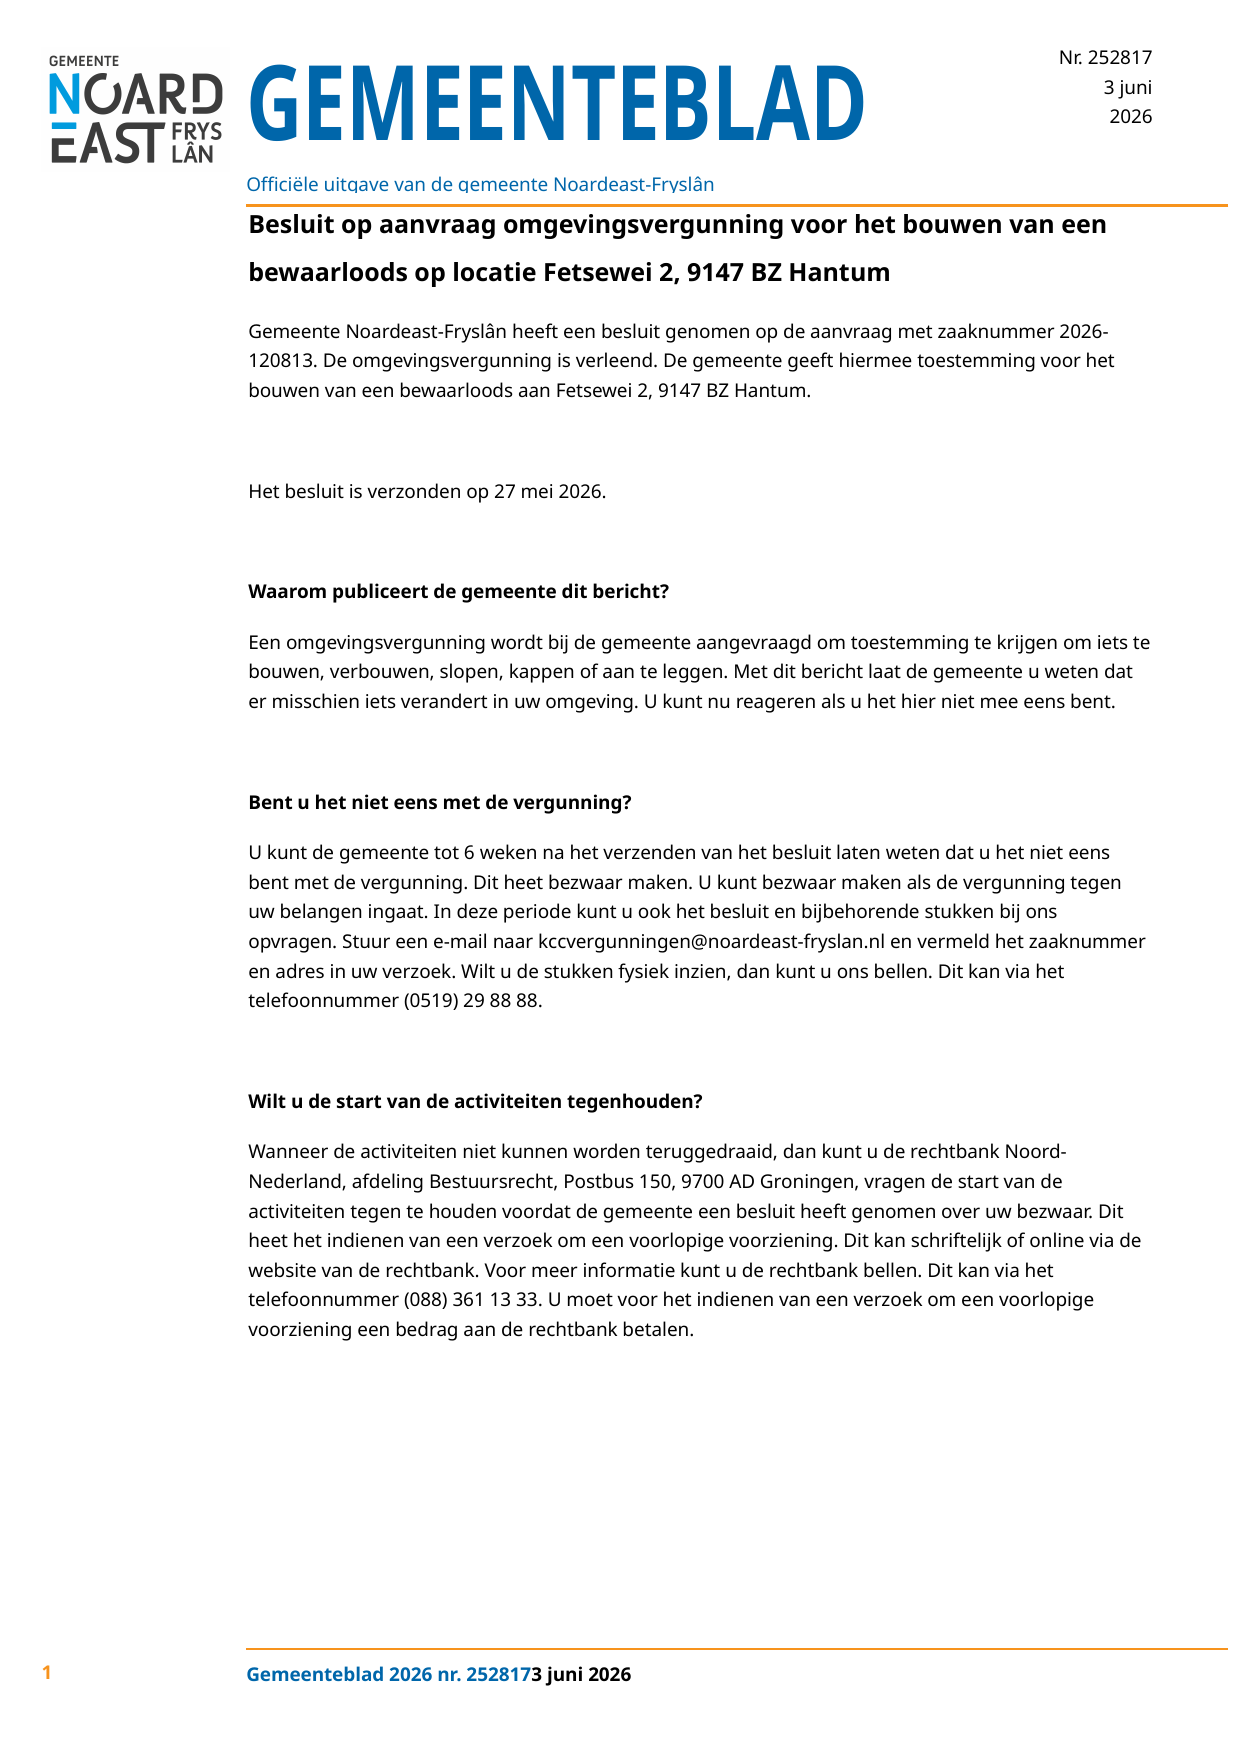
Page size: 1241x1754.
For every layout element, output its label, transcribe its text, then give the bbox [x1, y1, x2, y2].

text Besluit op aanvraag omgevingsvergunning voor het bouwen van een bewaarloods op locatie Fetsewei 2, 9147 BZ Hantum [248, 207, 1152, 288]
text Wanneer de activiteiten niet kunnen worden teruggedraaid, dan kunt u de rechtbank Noord-Nederland, afdeling Bestuursrecht, Postbus 150, 9700 AD Groningen, vragen de start van de activiteiten tegen te houden voordat de gemeente een besluit heeft genomen over uw bezwaar. Dit heet het indienen van een verzoek om een voorlopige voorziening. Dit kan schriftelijk of online via de website van de rechtbank. Voor meer informatie kunt u de rechtbank bellen. Dit kan via het telefoonnummer (088) 361 13 33. U moet voor het indienen van een verzoek om een voorlopige voorziening een bedrag aan de rechtbank betalen. [248, 1139, 1152, 1342]
text Wilt u de start van de activiteiten tegenhouden? [248, 1088, 1152, 1114]
text Een omgevingsvergunning wordt bij de gemeente aangevraagd om toestemming te krijgen om iets te bouwen, verbouwen, slopen, kappen of aan te leggen. Met dit bericht laat de gemeente u weten dat er misschien iets verandert in uw omgeving. U kunt nu reageren als u het hier niet mee eens bent. [248, 629, 1152, 714]
text Gemeente Noardeast-Fryslân heeft een besluit genomen op de aanvraag met zaaknummer 2026-120813. De omgevingsvergunning is verleend. De gemeente geeft hiermee toestemming voor het bouwen van een bewaarloods aan Fetsewei 2, 9147 BZ Hantum. [248, 318, 1152, 403]
text U kunt de gemeente tot 6 weken na het verzenden van het besluit laten weten dat u het niet eens bent met de vergunning. Dit heet bezwaar maken. U kunt bezwaar maken als de vergunning tegen uw belangen ingaat. In deze periode kunt u ook het besluit en bijbehorende stukken bij ons opvragen. Stuur een e-mail naar kccvergunningen@noardeast-fryslan.nl en vermeld het zaaknummer en adres in uw verzoek. Wilt u de stukken fysiek inzien, dan kunt u ons bellen. Dit kan via het telefoonnummer (0519) 29 88 88. [248, 839, 1152, 1013]
picture [41, 47, 231, 172]
text Bent u het niet eens met de vergunning? [248, 789, 1152, 815]
text Het besluit is verzonden op 27 mei 2026. [248, 478, 1152, 504]
text Waarom publiceert de gemeente dit bericht? [248, 579, 1152, 604]
